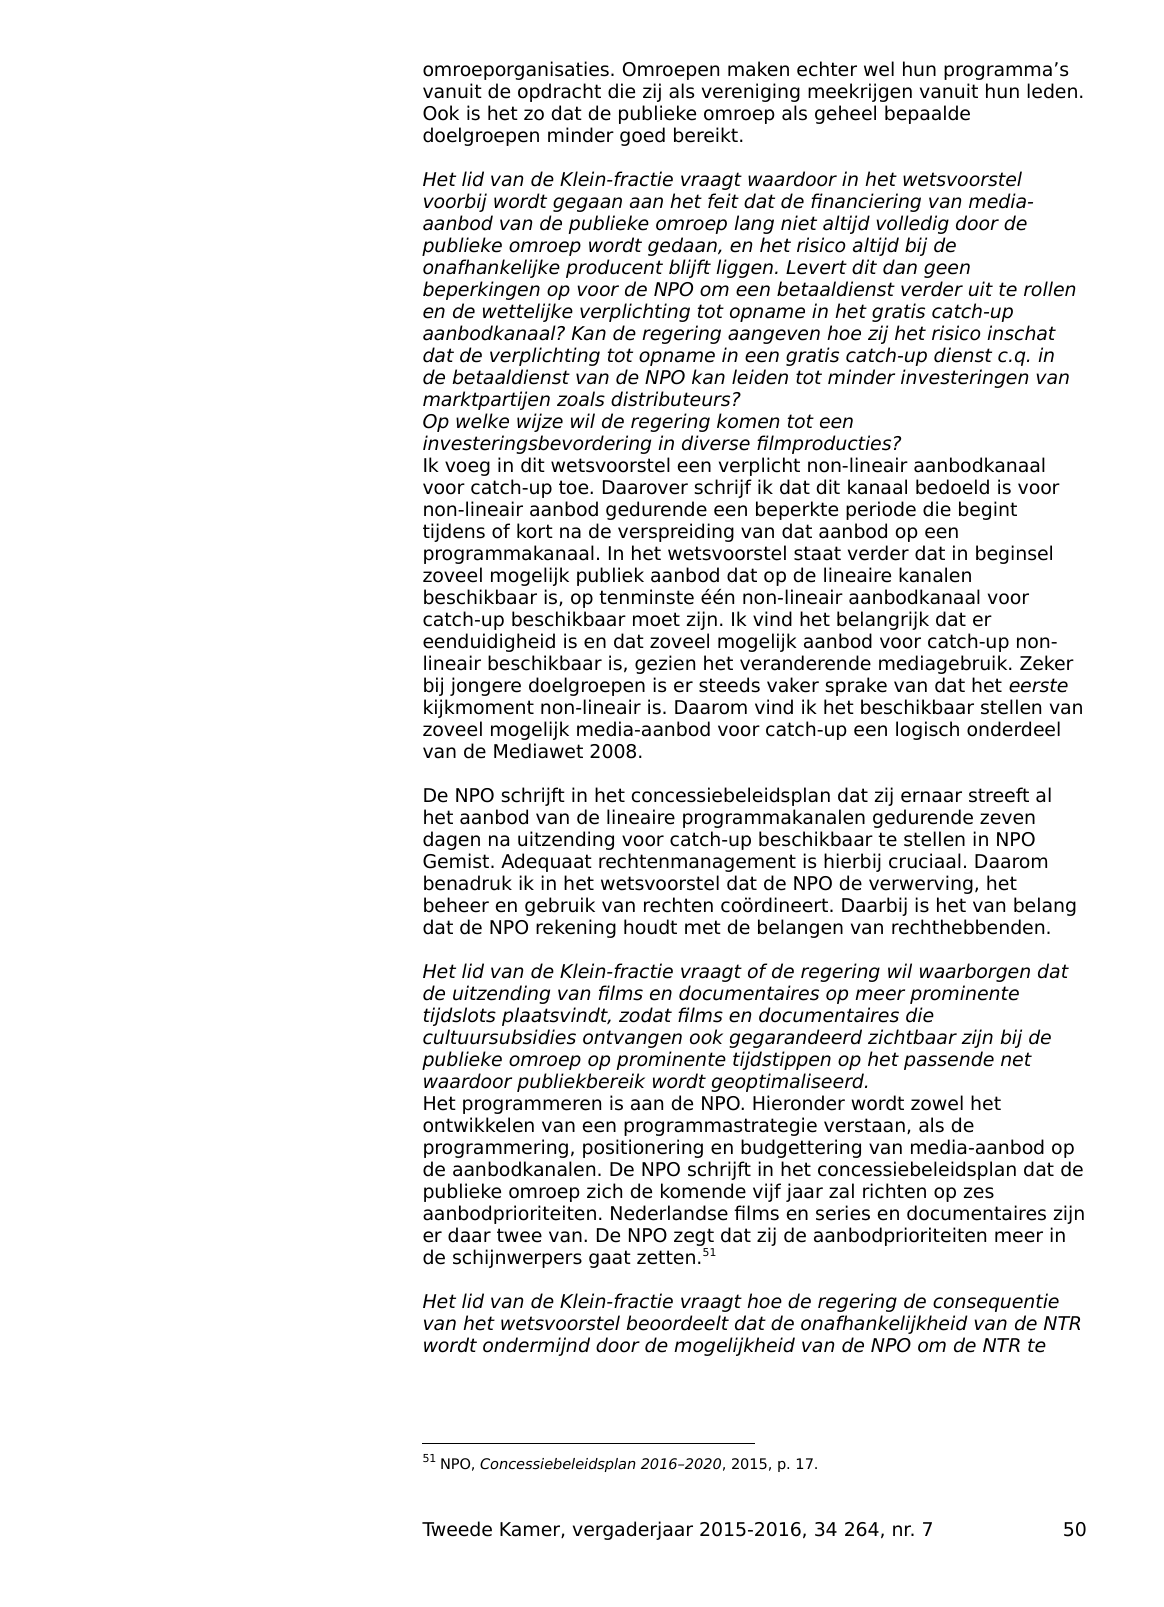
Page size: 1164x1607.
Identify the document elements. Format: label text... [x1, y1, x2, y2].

text Op welke wijze wil de regering komen tot een investeringsbevordering in diverse filmproducties? [422, 411, 1087, 455]
text Het lid van de Klein-fractie vraagt waardoor in het wetsvoorstel voorbij wordt gegaan aan het feit dat de financiering van media-aanbod van de publieke omroep lang niet altijd volledig door de publieke omroep wordt gedaan, en het risico altijd bij de onafhankelijke producent blijft liggen. Levert dit dan geen beperkingen op voor de NPO om een betaaldienst verder uit te rollen en de wettelijke verplichting tot opname in het gratis catch-up aanbodkanaal? Kan de regering aangeven hoe zij het risico inschat dat de verplichting tot opname in een gratis catch-up dienst c.q. in de betaaldienst van de NPO kan leiden tot minder investeringen van marktpartijen zoals distributeurs? [422, 169, 1087, 411]
text omroeporganisaties. Omroepen maken echter wel hun programma’s vanuit de opdracht die zij als vereniging meekrijgen vanuit hun leden. Ook is het zo dat de publieke omroep als geheel bepaalde doelgroepen minder goed bereikt. [422, 59, 1087, 147]
text Het lid van de Klein-fractie vraagt hoe de regering de consequentie van het wetsvoorstel beoordeelt dat de onafhankelijkheid van de NTR wordt ondermijnd door de mogelijkheid van de NPO om de NTR te [422, 1291, 1087, 1357]
text NPO, Concessiebeleidsplan 2016–2020, 2015, p. 17. [422, 1452, 1087, 1474]
text De NPO schrijft in het concessiebeleidsplan dat zij ernaar streeft al het aanbod van de lineaire programmakanalen gedurende zeven dagen na uitzending voor catch-up beschikbaar te stellen in NPO Gemist. Adequaat rechtenmanagement is hierbij cruciaal. Daarom benadruk ik in het wetsvoorstel dat de NPO de verwerving, het beheer en gebruik van rechten coördineert. Daarbij is het van belang dat de NPO rekening houdt met de belangen van rechthebbenden. [422, 785, 1087, 939]
text Het programmeren is aan de NPO. Hieronder wordt zowel het ontwikkelen van een programmastrategie verstaan, als de programmering, positionering en budgettering van media-aanbod op de aanbodkanalen. De NPO schrijft in het concessiebeleidsplan dat de publieke omroep zich de komende vijf jaar zal richten op zes aanbodprioriteiten. Nederlandse films en series en documentaires zijn er daar twee van. De NPO zegt dat zij de aanbodprioriteiten meer in de schijnwerpers gaat zetten. [422, 1093, 1087, 1268]
text Ik voeg in dit wetsvoorstel een verplicht non-lineair aanbodkanaal voor catch-up toe. Daarover schrijf ik dat dit kanaal bedoeld is voor non-lineair aanbod gedurende een beperkte periode die begint tijdens of kort na de verspreiding van dat aanbod op een programmakanaal. In het wetsvoorstel staat verder dat in beginsel zoveel mogelijk publiek aanbod dat op de lineaire kanalen beschikbaar is, op tenminste één non-lineair aanbodkanaal voor catch-up beschikbaar moet zijn. Ik vind het belangrijk dat er eenduidigheid is en dat zoveel mogelijk aanbod voor catch-up non-lineair beschikbaar is, gezien het veranderende mediagebruik. Zeker bij jongere doelgroepen is er steeds vaker sprake van dat het eerste kijkmoment non-lineair is. Daarom vind ik het beschikbaar stellen van zoveel mogelijk media-aanbod voor catch-up een logisch onderdeel van de Mediawet 2008. [422, 455, 1087, 763]
text Het lid van de Klein-fractie vraagt of de regering wil waarborgen dat de uitzending van films en documentaires op meer prominente tijdslots plaatsvindt, zodat films en documentaires die cultuursubsidies ontvangen ook gegarandeerd zichtbaar zijn bij de publieke omroep op prominente tijdstippen op het passende net waardoor publiekbereik wordt geoptimaliseerd. [422, 961, 1087, 1093]
